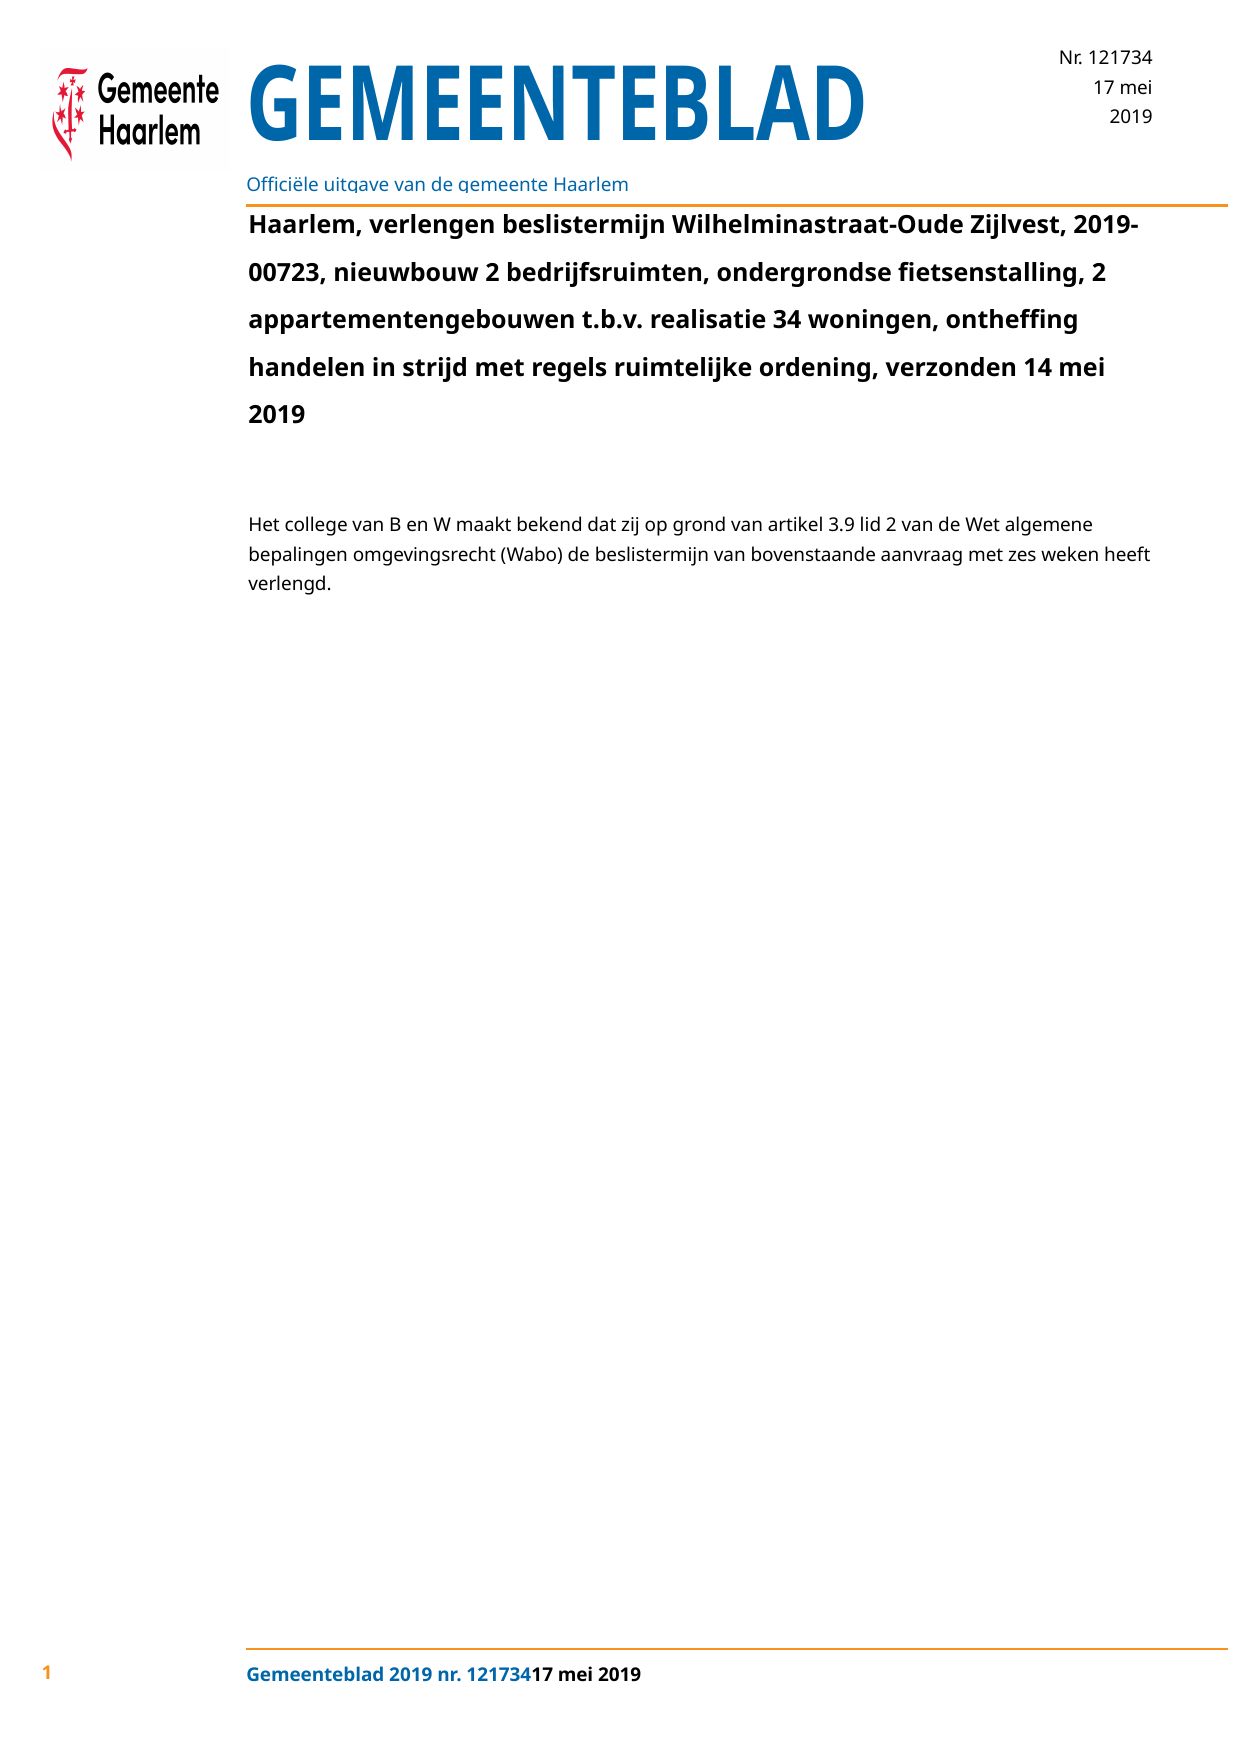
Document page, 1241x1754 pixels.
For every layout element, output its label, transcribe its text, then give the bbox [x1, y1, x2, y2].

text Het college van B en W maakt bekend dat zij op grond van artikel 3.9 lid 2 van de Wet algemene bepalingen omgevingsrecht (Wabo) de beslistermijn van bovenstaande aanvraag met zes weken heeft verlengd. [248, 511, 1152, 596]
picture [41, 47, 231, 172]
text Haarlem, verlengen beslistermijn Wilhelminastraat-Oude Zijlvest, 2019-00723, nieuwbouw 2 bedrijfsruimten, ondergrondse fietsenstalling, 2 appartementengebouwen t.b.v. realisatie 34 woningen, ontheffing handelen in strijd met regels ruimtelijke ordening, verzonden 14 mei 2019 [248, 207, 1152, 431]
